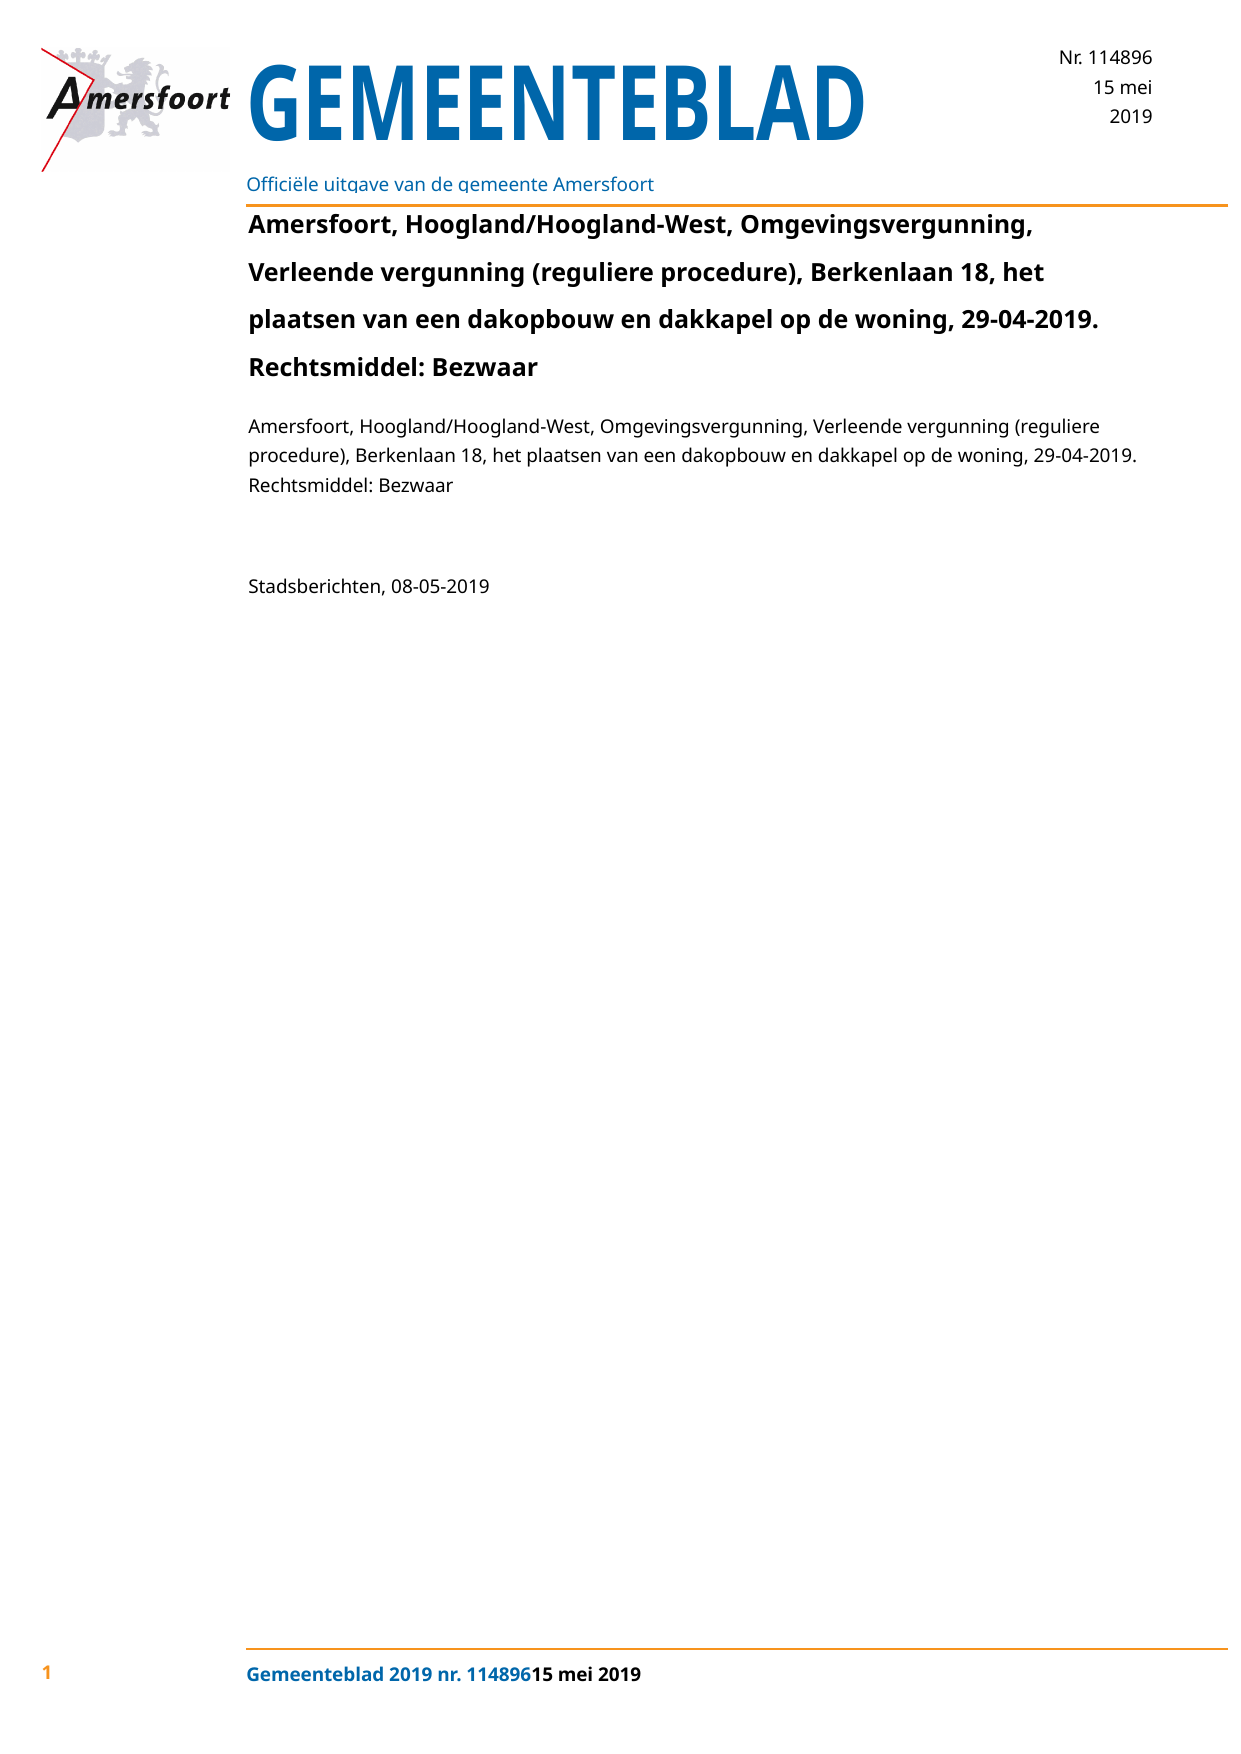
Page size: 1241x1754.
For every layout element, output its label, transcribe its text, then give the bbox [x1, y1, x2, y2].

picture [41, 47, 231, 172]
text Stadsberichten, 08-05-2019 [248, 573, 1152, 599]
text Amersfoort, Hoogland/Hoogland-West, Omgevingsvergunning, Verleende vergunning (reguliere procedure), Berkenlaan 18, het plaatsen van een dakopbouw en dakkapel op de woning, 29-04-2019. Rechtsmiddel: Bezwaar [248, 207, 1152, 384]
text Amersfoort, Hoogland/Hoogland-West, Omgevingsvergunning, Verleende vergunning (reguliere procedure), Berkenlaan 18, het plaatsen van een dakopbouw en dakkapel op de woning, 29-04-2019. Rechtsmiddel: Bezwaar [248, 413, 1152, 498]
